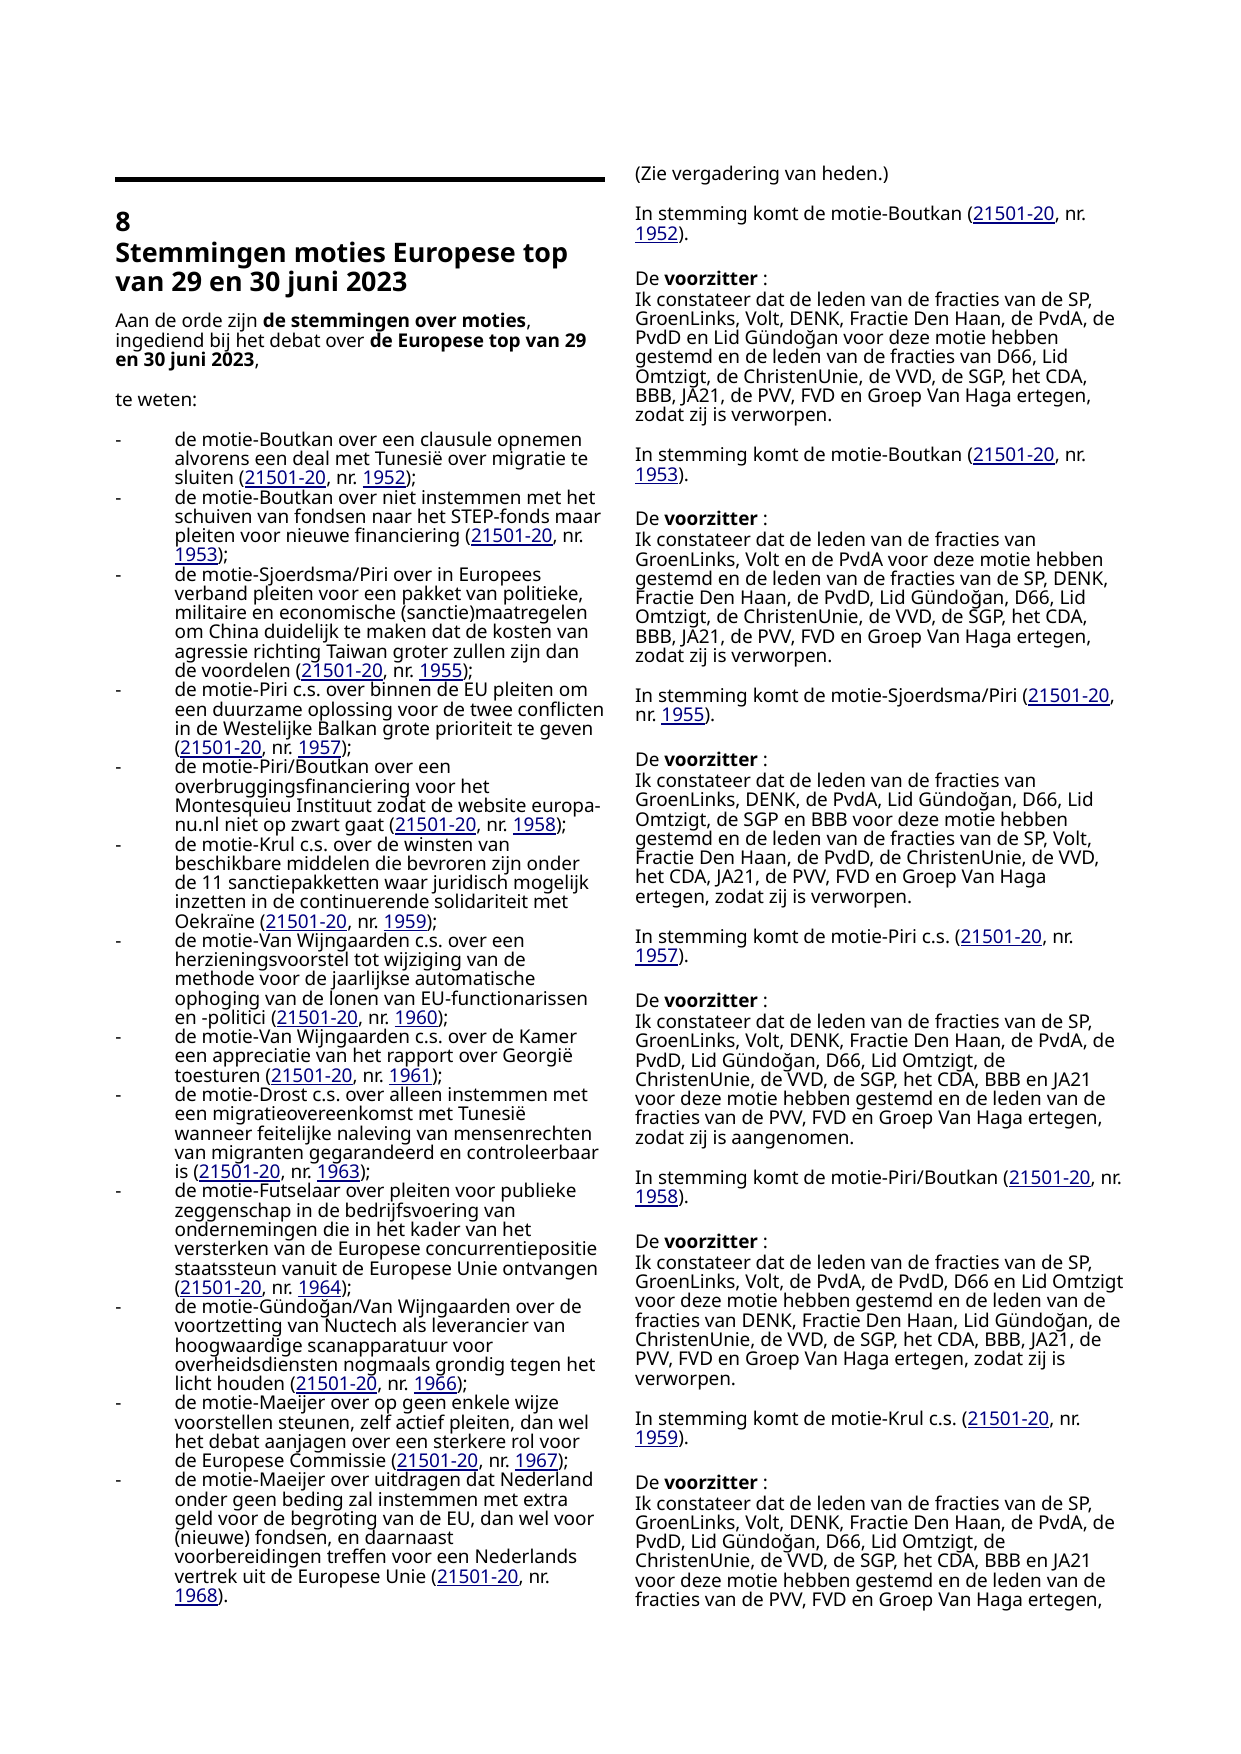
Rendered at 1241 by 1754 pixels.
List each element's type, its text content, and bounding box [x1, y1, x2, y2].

list de motie-Futselaar over pleiten voor publieke zeggenschap in de bedrijfsvoering van ondernemingen die in het kader van het versterken van de Europese concurrentiepositie staatssteun vanuit de Europese Unie ontvangen (21501-20, nr. 1964); [115, 1182, 605, 1298]
list de motie-Van Wijngaarden c.s. over een herzieningsvoorstel tot wijziging van de methode voor de jaarlijkse automatische ophoging van de lonen van EU-functionarissen en -politici (21501-20, nr. 1960); [115, 932, 605, 1028]
text (Zie vergadering van heden.) [635, 165, 1125, 184]
text Stemmingen moties Europese top van 29 en 30 juni 2023 [115, 239, 605, 312]
text Ik constateer dat de leden van de fracties van de SP, GroenLinks, Volt, DENK, Fractie Den Haan, de PvdA, de PvdD, Lid Gündoğan, D66, Lid Omtzigt, de ChristenUnie, de VVD, de SGP, het CDA, BBB en JA21 voor deze motie hebben gestemd en de leden van de fracties van de PVV, FVD en Groep Van Haga ertegen, zodat zij is aangenomen. [635, 1013, 1125, 1148]
text Ik constateer dat de leden van de fracties van de SP, GroenLinks, Volt, DENK, Fractie Den Haan, de PvdA, de PvdD en Lid Gündoğan voor deze motie hebben gestemd en de leden van de fracties van D66, Lid Omtzigt, de ChristenUnie, de VVD, de SGP, het CDA, BBB, JA21, de PVV, FVD en Groep Van Haga ertegen, zodat zij is verworpen. [635, 291, 1125, 425]
list de motie-Van Wijngaarden c.s. over de Kamer een appreciatie van het rapport over Georgië toesturen (21501-20, nr. 1961); [115, 1028, 605, 1086]
text In stemming komt de motie-Boutkan (21501-20, nr. 1953). [635, 446, 1125, 485]
list de motie-Krul c.s. over de winsten van beschikbare middelen die bevroren zijn onder de 11 sanctiepakketten waar juridisch mogelijk inzetten in de continuerende solidariteit met Oekraïne (21501-20, nr. 1959); [115, 836, 605, 932]
text De voorzitter : [635, 1469, 1125, 1495]
list de motie-Boutkan over niet instemmen met het schuiven van fondsen naar het STEP-fonds maar pleiten voor nieuwe financiering (21501-20, nr. 1953); [115, 489, 605, 566]
text In stemming komt de motie-Boutkan (21501-20, nr. 1952). [635, 205, 1125, 244]
text De voorzitter : [635, 506, 1125, 531]
text In stemming komt de motie-Piri/Boutkan (21501-20, nr. 1958). [635, 1169, 1125, 1207]
list de motie-Piri c.s. over binnen de EU pleiten om een duurzame oplossing voor de twee conflicten in de Westelijke Balkan grote prioriteit te geven (21501-20, nr. 1957); [115, 681, 605, 758]
list de motie-Boutkan over een clausule opnemen alvorens een deal met Tunesië over migratie te sluiten (21501-20, nr. 1952); [115, 431, 605, 489]
text De voorzitter : [635, 746, 1125, 772]
list de motie-Drost c.s. over alleen instemmen met een migratieovereenkomst met Tunesië wanneer feitelijke naleving van mensenrechten van migranten gegarandeerd en controleerbaar is (21501-20, nr. 1963); [115, 1086, 605, 1182]
text Ik constateer dat de leden van de fracties van GroenLinks, DENK, de PvdA, Lid Gündoğan, D66, Lid Omtzigt, de SGP en BBB voor deze motie hebben gestemd en de leden van de fracties van de SP, Volt, Fractie Den Haan, de PvdD, de ChristenUnie, de VVD, het CDA, JA21, de PVV, FVD en Groep Van Haga ertegen, zodat zij is verworpen. [635, 772, 1125, 907]
list de motie-Sjoerdsma/Piri over in Europees verband pleiten voor een pakket van politieke, militaire en economische (sanctie)maatregelen om China duidelijk te maken dat de kosten van agressie richting Taiwan groter zullen zijn dan de voordelen (21501-20, nr. 1955); [115, 566, 605, 681]
text In stemming komt de motie-Piri c.s. (21501-20, nr. 1957). [635, 928, 1125, 966]
text 8 [115, 203, 605, 239]
text De voorzitter : [635, 1228, 1125, 1254]
text Ik constateer dat de leden van de fracties van de SP, GroenLinks, Volt, DENK, Fractie Den Haan, de PvdA, de PvdD, Lid Gündoğan, D66, Lid Omtzigt, de ChristenUnie, de VVD, de SGP, het CDA, BBB en JA21 voor deze motie hebben gestemd en de leden van de fracties van de PVV, FVD en Groep Van Haga ertegen, [635, 1495, 1125, 1610]
list de motie-Piri/Boutkan over een overbruggingsfinanciering voor het Montesquieu Instituut zodat de website europa-nu.nl niet op zwart gaat (21501-20, nr. 1958); [115, 758, 605, 836]
text In stemming komt de motie-Krul c.s. (21501-20, nr. 1959). [635, 1409, 1125, 1448]
text Ik constateer dat de leden van de fracties van GroenLinks, Volt en de PvdA voor deze motie hebben gestemd en de leden van de fracties van de SP, DENK, Fractie Den Haan, de PvdD, Lid Gündoğan, D66, Lid Omtzigt, de ChristenUnie, de VVD, de SGP, het CDA, BBB, JA21, de PVV, FVD en Groep Van Haga ertegen, zodat zij is verworpen. [635, 531, 1125, 666]
text De voorzitter : [635, 987, 1125, 1013]
list de motie-Gündoğan/Van Wijngaarden over de voortzetting van Nuctech als leverancier van hoogwaardige scanapparatuur voor overheidsdiensten nogmaals grondig tegen het licht houden (21501-20, nr. 1966); [115, 1298, 605, 1394]
text te weten: [115, 391, 605, 410]
list de motie-Maeijer over op geen enkele wijze voorstellen steunen, zelf actief pleiten, dan wel het debat aanjagen over een sterkere rol voor de Europese Commissie (21501-20, nr. 1967); [115, 1394, 605, 1471]
text Aan de orde zijn de stemmingen over moties, ingediend bij het debat over de Europese top van 29 en 30 juni 2023, [115, 312, 605, 370]
list de motie-Maeijer over uitdragen dat Nederland onder geen beding zal instemmen met extra geld voor de begroting van de EU, dan wel voor (nieuwe) fondsen, en daarnaast voorbereidingen treffen voor een Nederlands vertrek uit de Europese Unie (21501-20, nr. 1968). [115, 1471, 605, 1606]
text De voorzitter : [635, 265, 1125, 291]
text Ik constateer dat de leden van de fracties van de SP, GroenLinks, Volt, de PvdA, de PvdD, D66 en Lid Omtzigt voor deze motie hebben gestemd en de leden van de fracties van DENK, Fractie Den Haan, Lid Gündoğan, de ChristenUnie, de VVD, de SGP, het CDA, BBB, JA21, de PVV, FVD en Groep Van Haga ertegen, zodat zij is verworpen. [635, 1254, 1125, 1389]
text In stemming komt de motie-Sjoerdsma/Piri (21501-20, nr. 1955). [635, 687, 1125, 726]
